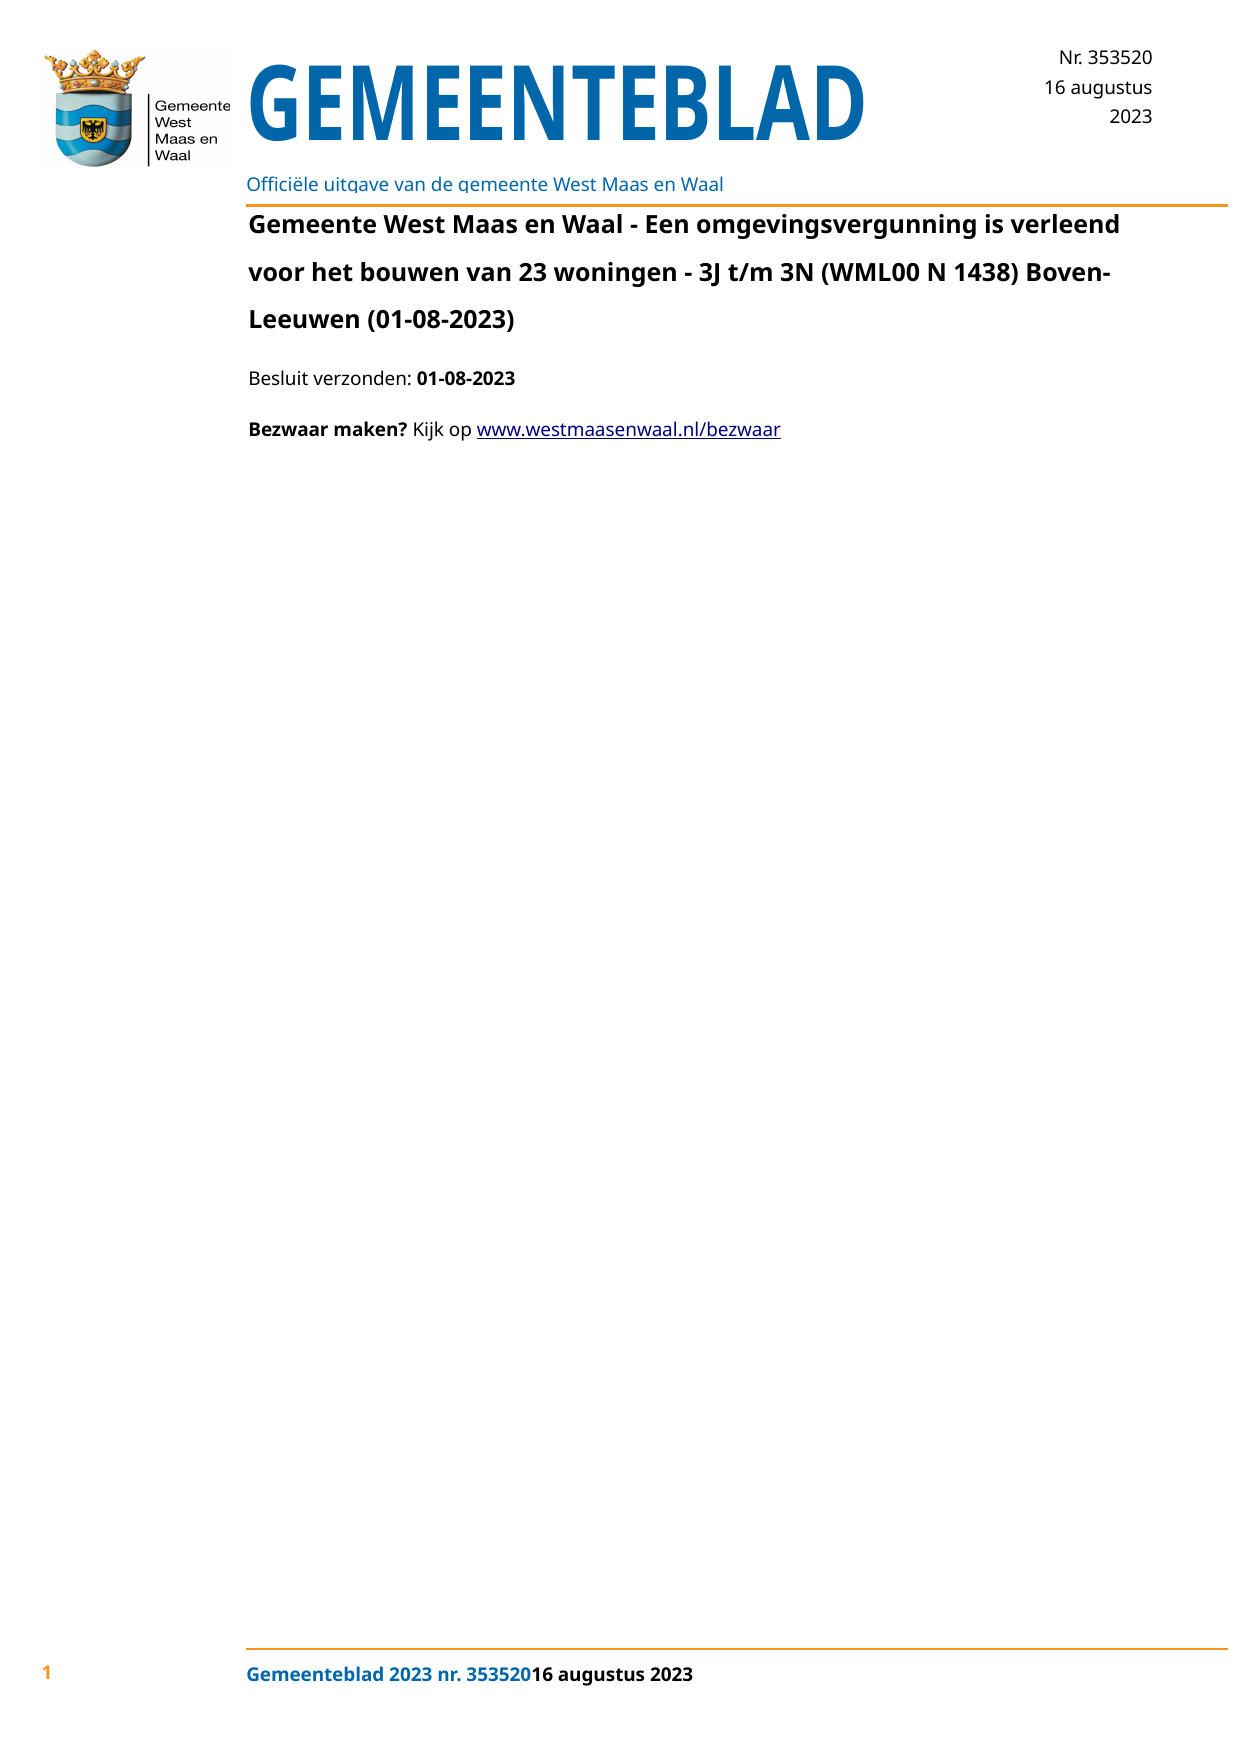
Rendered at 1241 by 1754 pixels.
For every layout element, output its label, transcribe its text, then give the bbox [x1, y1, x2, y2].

text Gemeente West Maas en Waal - Een omgevingsvergunning is verleend voor het bouwen van 23 woningen - 3J t/m 3N (WML00 N 1438) Boven-Leeuwen (01-08-2023) [248, 207, 1152, 336]
text Bezwaar maken? Kijk op www.westmaasenwaal.nl/bezwaar [248, 416, 1152, 442]
text Besluit verzonden: 01-08-2023 [248, 366, 1152, 391]
picture [41, 47, 231, 172]
